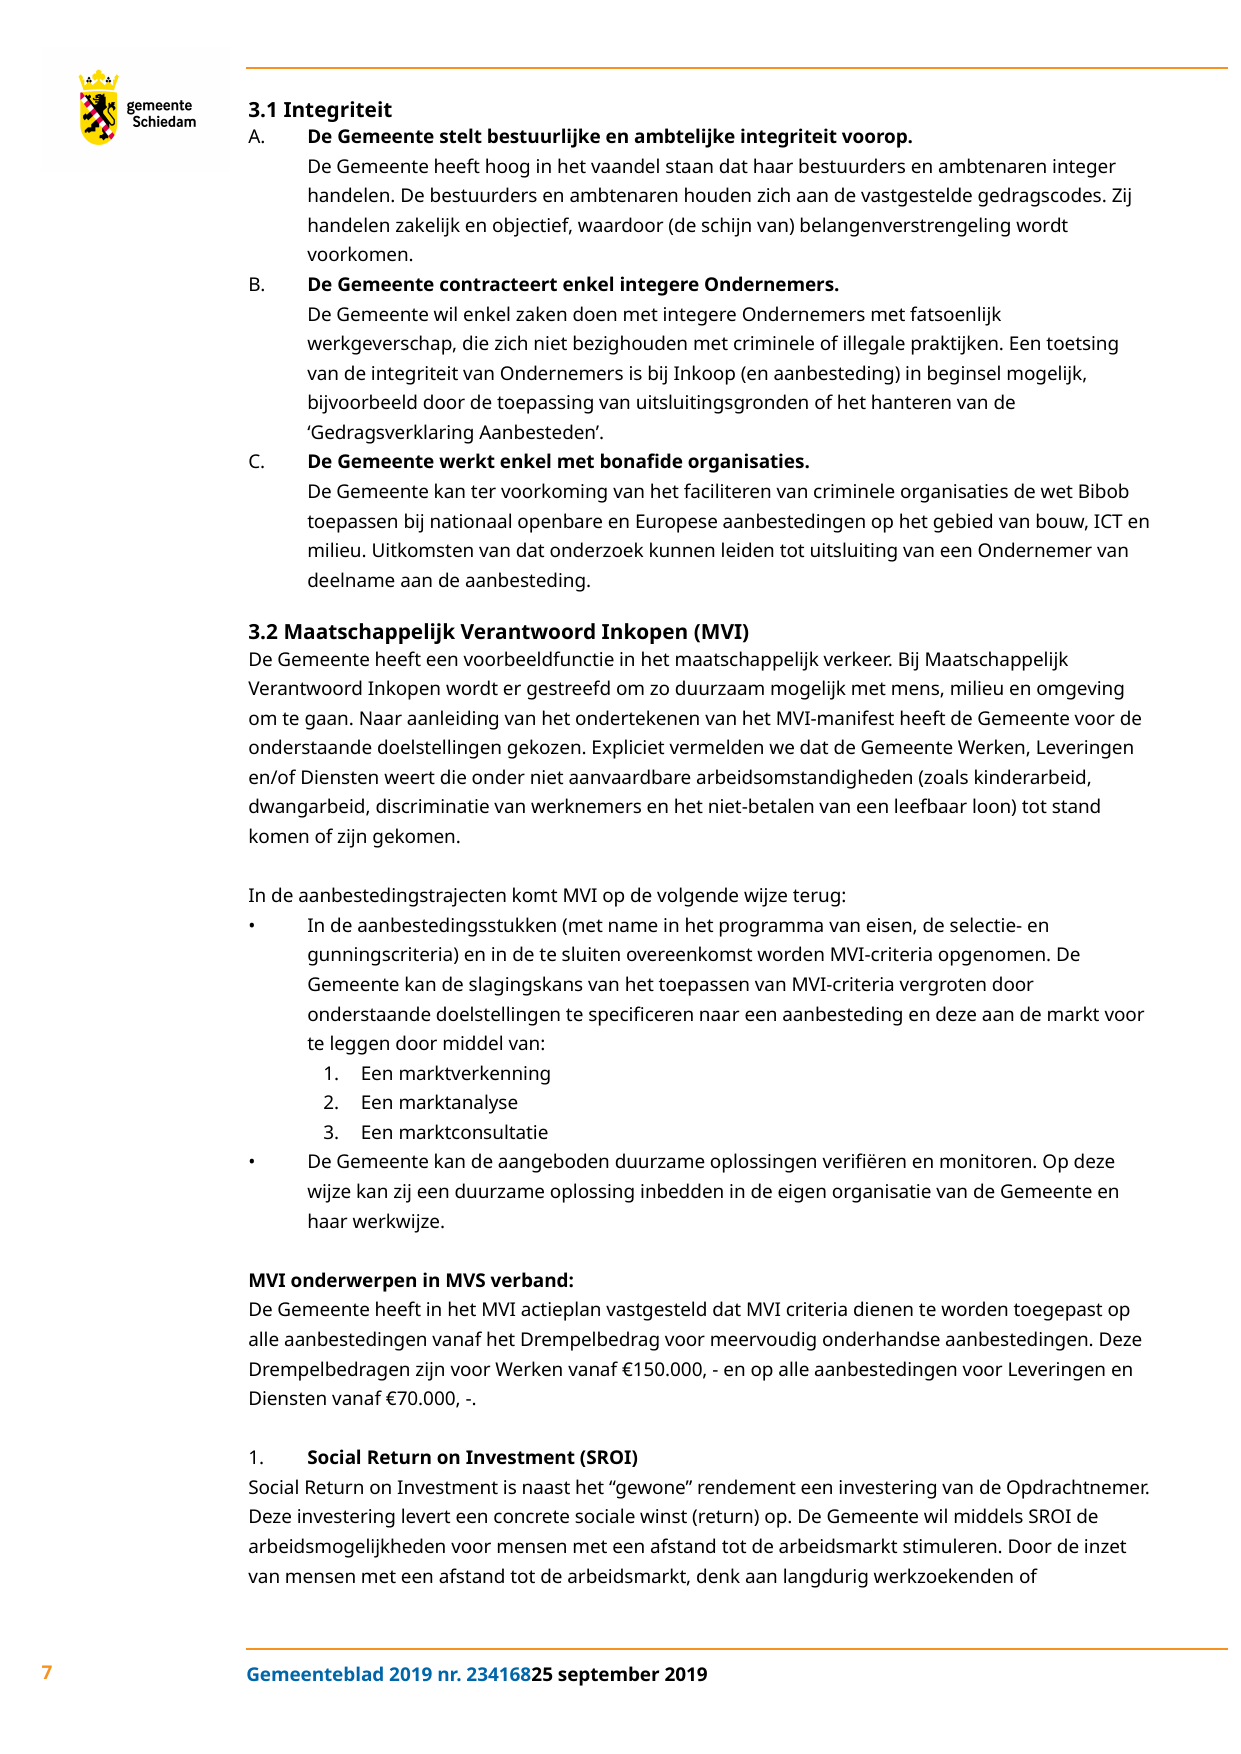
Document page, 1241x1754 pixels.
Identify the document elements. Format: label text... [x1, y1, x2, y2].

picture [41, 47, 231, 172]
text De Gemeente heeft in het MVI actieplan vastgesteld dat MVI criteria dienen te worden toegepast op alle aanbestedingen vanaf het Drempelbedrag voor meervoudig onderhandse aanbestedingen. Deze Drempelbedragen zijn voor Werken vanaf €150.000, - en op alle aanbestedingen voor Leveringen en Diensten vanaf €70.000, -. [248, 1297, 1152, 1411]
list Een marktconsultatie [323, 1119, 1152, 1145]
list Een marktanalyse [323, 1089, 1152, 1115]
list Social Return on Investment (SROI) [248, 1444, 1152, 1470]
text De Gemeente heeft een voorbeeldfunctie in het maatschappelijk verkeer. Bij Maatschappelijk Verantwoord Inkopen wordt er gestreefd om zo duurzaam mogelijk met mens, milieu en omgeving om te gaan. Naar aanleiding van het ondertekenen van het MVI-manifest heeft de Gemeente voor de onderstaande doelstellingen gekozen. Expliciet vermelden we dat de Gemeente Werken, Leveringen en/of Diensten weert die onder niet aanvaardbare arbeidsomstandigheden (zoals kinderarbeid, dwangarbeid, discriminatie van werknemers en het niet-betalen van een leefbaar loon) tot stand komen of zijn gekomen. [248, 646, 1152, 849]
list De Gemeente stelt bestuurlijke en ambtelijke integriteit voorop. [248, 123, 1152, 149]
text In de aanbestedingstrajecten komt MVI op de volgende wijze terug: [248, 882, 1152, 908]
list De Gemeente wil enkel zaken doen met integere Ondernemers met fatsoenlijk werkgeverschap, die zich niet bezighouden met criminele of illegale praktijken. Een toetsing van de integriteit van Ondernemers is bij Inkoop (en aanbesteding) in beginsel mogelijk, bijvoorbeeld door de toepassing van uitsluitingsgronden of het hanteren van de ‘Gedragsverklaring Aanbesteden’. [248, 301, 1152, 445]
list De Gemeente contracteert enkel integere Ondernemers. [248, 271, 1152, 297]
list De Gemeente heeft hoog in het vaandel staan dat haar bestuurders en ambtenaren integer handelen. De bestuurders en ambtenaren houden zich aan de vastgestelde gedragscodes. Zij handelen zakelijk en objectief, waardoor (de schijn van) belangenverstrengeling wordt voorkomen. [248, 153, 1152, 267]
text MVI onderwerpen in MVS verband: [248, 1267, 1152, 1293]
text 3.2 Maatschappelijk Verantwoord Inkopen (MVI) [248, 617, 1152, 646]
text 3.1 Integriteit [248, 95, 1152, 123]
list De Gemeente werkt enkel met bonafide organisaties. [248, 449, 1152, 474]
list Een marktverkenning [323, 1060, 1152, 1086]
text Social Return on Investment is naast het “gewone” rendement een investering van de Opdrachtnemer. Deze investering levert een concrete sociale winst (return) op. De Gemeente wil middels SROI de arbeidsmogelijkheden voor mensen met een afstand tot de arbeidsmarkt stimuleren. Door de inzet van mensen met een afstand tot de arbeidsmarkt, denk aan langdurig werkzoekenden of [248, 1474, 1152, 1589]
list In de aanbestedingsstukken (met name in het programma van eisen, de selectie- en gunningscriteria) en in de te sluiten overeenkomst worden MVI-criteria opgenomen. De Gemeente kan de slagingskans van het toepassen van MVI-criteria vergroten door onderstaande doelstellingen te specificeren naar een aanbesteding en deze aan de markt voor te leggen door middel van: [248, 912, 1152, 1056]
list De Gemeente kan ter voorkoming van het faciliteren van criminele organisaties de wet Bibob toepassen bij nationaal openbare en Europese aanbestedingen op het gebied van bouw, ICT en milieu. Uitkomsten van dat onderzoek kunnen leiden tot uitsluiting van een Ondernemer van deelname aan de aanbesteding. [248, 478, 1152, 593]
list De Gemeente kan de aangeboden duurzame oplossingen verifiëren en monitoren. Op deze wijze kan zij een duurzame oplossing inbedden in de eigen organisatie van de Gemeente en haar werkwijze. [248, 1149, 1152, 1234]
